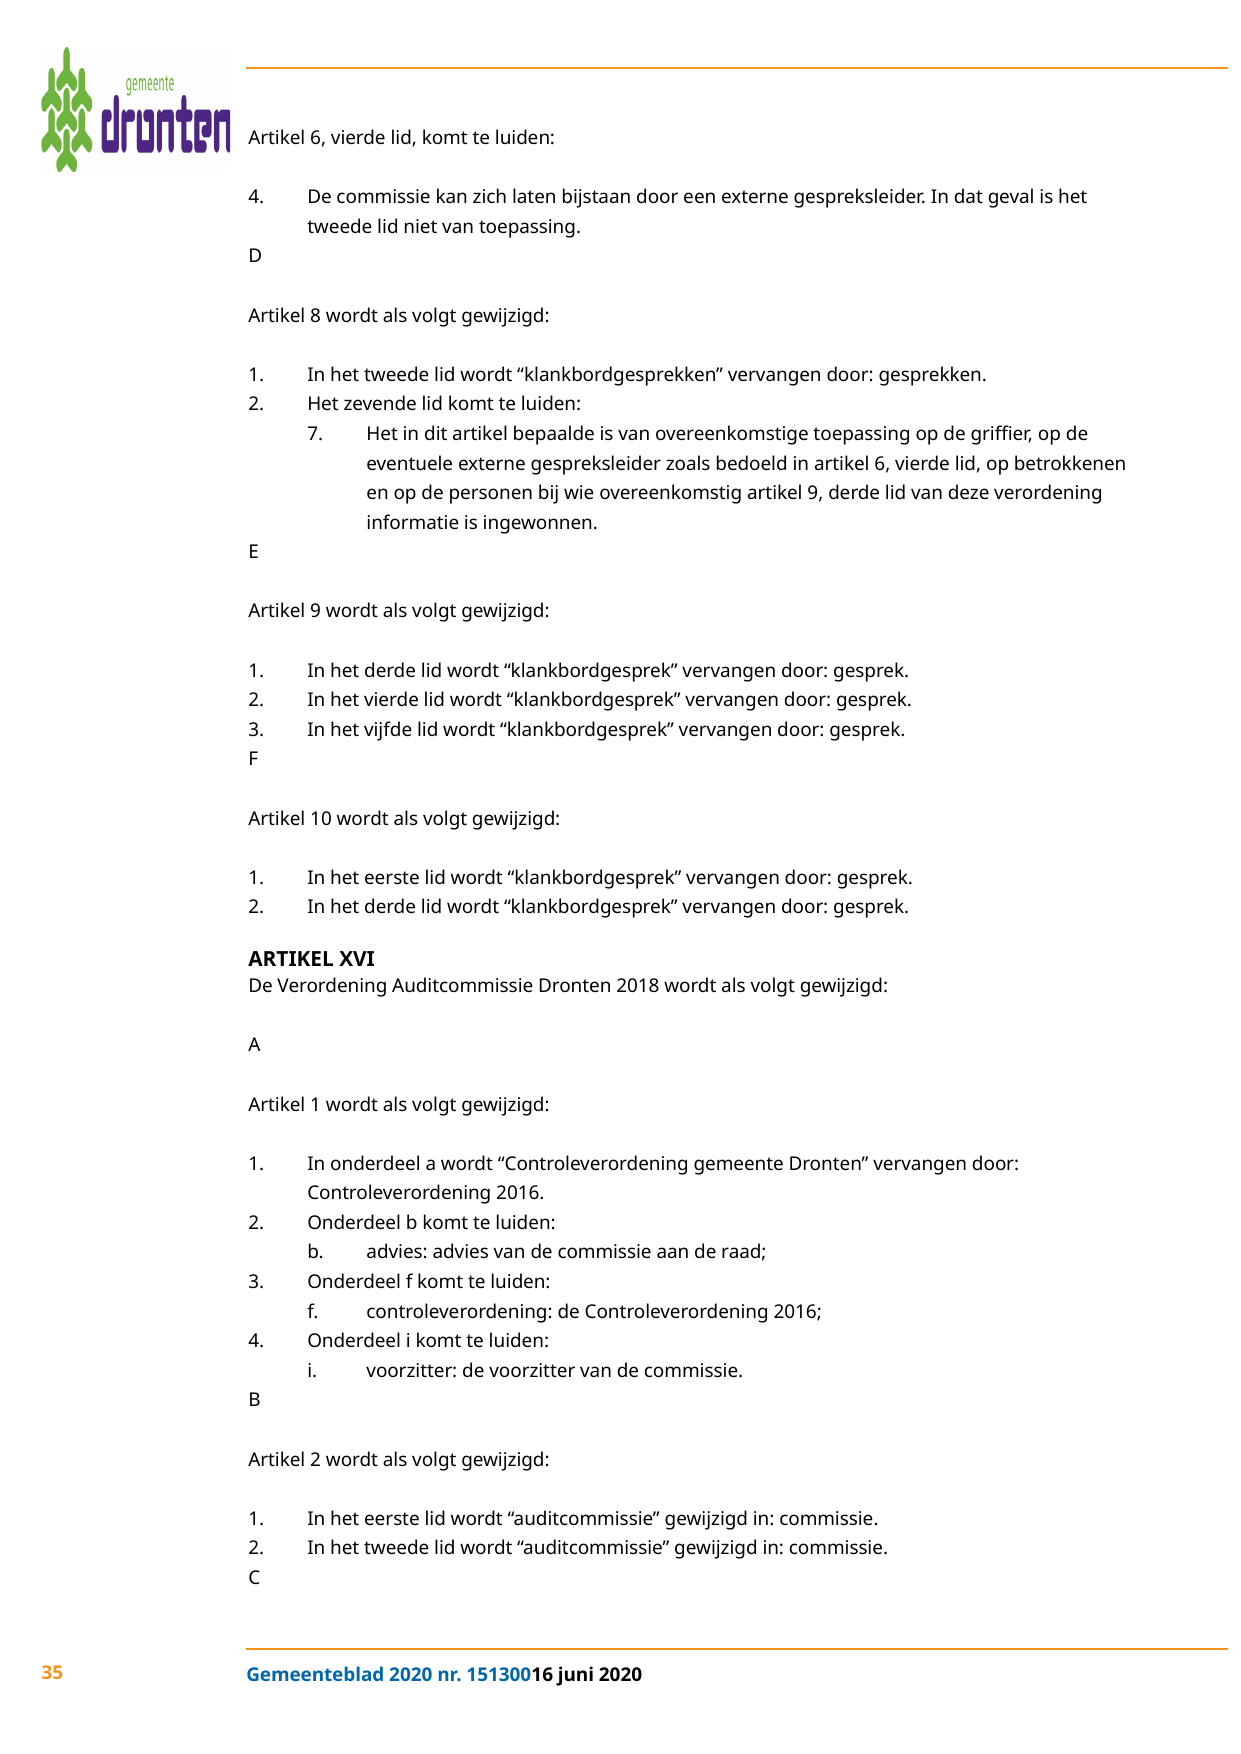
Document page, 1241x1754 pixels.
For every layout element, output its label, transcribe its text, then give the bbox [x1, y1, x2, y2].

list In het eerste lid wordt “klankbordgesprek” vervangen door: gesprek. [248, 864, 1152, 890]
text F [248, 746, 1152, 771]
picture [41, 47, 231, 172]
list In het eerste lid wordt “auditcommissie” gewijzigd in: commissie. [248, 1505, 1152, 1531]
text Artikel 6, vierde lid, komt te luiden: [248, 124, 1152, 150]
list De commissie kan zich laten bijstaan door een externe gespreksleider. In dat geval is het tweede lid niet van toepassing. [248, 183, 1152, 239]
text A [248, 1032, 1152, 1057]
text Artikel 1 wordt als volgt gewijzigd: [248, 1091, 1152, 1116]
text Artikel 2 wordt als volgt gewijzigd: [248, 1446, 1152, 1471]
list controleverordening: de Controleverordening 2016; [307, 1298, 1152, 1323]
list In het vijfde lid wordt “klankbordgesprek” vervangen door: gesprek. [248, 716, 1152, 742]
list In het tweede lid wordt “auditcommissie” gewijzigd in: commissie. [248, 1534, 1152, 1560]
text B [248, 1387, 1152, 1412]
text Artikel 10 wordt als volgt gewijzigd: [248, 805, 1152, 831]
list voorzitter: de voorzitter van de commissie. [307, 1357, 1152, 1383]
list Onderdeel b komt te luiden: [248, 1209, 1152, 1235]
list Onderdeel f komt te luiden: [248, 1268, 1152, 1294]
text D [248, 243, 1152, 268]
text ARTIKEL XVI [248, 944, 1152, 972]
text C [248, 1564, 1152, 1590]
list Onderdeel i komt te luiden: [248, 1327, 1152, 1353]
text Artikel 9 wordt als volgt gewijzigd: [248, 598, 1152, 623]
list In het derde lid wordt “klankbordgesprek” vervangen door: gesprek. [248, 657, 1152, 683]
text Artikel 8 wordt als volgt gewijzigd: [248, 302, 1152, 328]
list Het zevende lid komt te luiden: [248, 391, 1152, 416]
text De Verordening Auditcommissie Dronten 2018 wordt als volgt gewijzigd: [248, 972, 1152, 998]
list Het in dit artikel bepaalde is van overeenkomstige toepassing op de griffier, op de eventuele externe gespreksleider zoals bedoeld in artikel 6, vierde lid, op betrokkenen en op de personen bij wie overeenkomstig artikel 9, derde lid van deze verordening informatie is ingewonnen. [307, 420, 1152, 535]
list In onderdeel a wordt “Controleverordening gemeente Dronten” vervangen door: Controleverordening 2016. [248, 1150, 1152, 1205]
list In het tweede lid wordt “klankbordgesprekken” vervangen door: gesprekken. [248, 361, 1152, 387]
list In het derde lid wordt “klankbordgesprek” vervangen door: gesprek. [248, 893, 1152, 919]
list In het vierde lid wordt “klankbordgesprek” vervangen door: gesprek. [248, 686, 1152, 712]
text E [248, 538, 1152, 564]
list advies: advies van de commissie aan de raad; [307, 1239, 1152, 1264]
